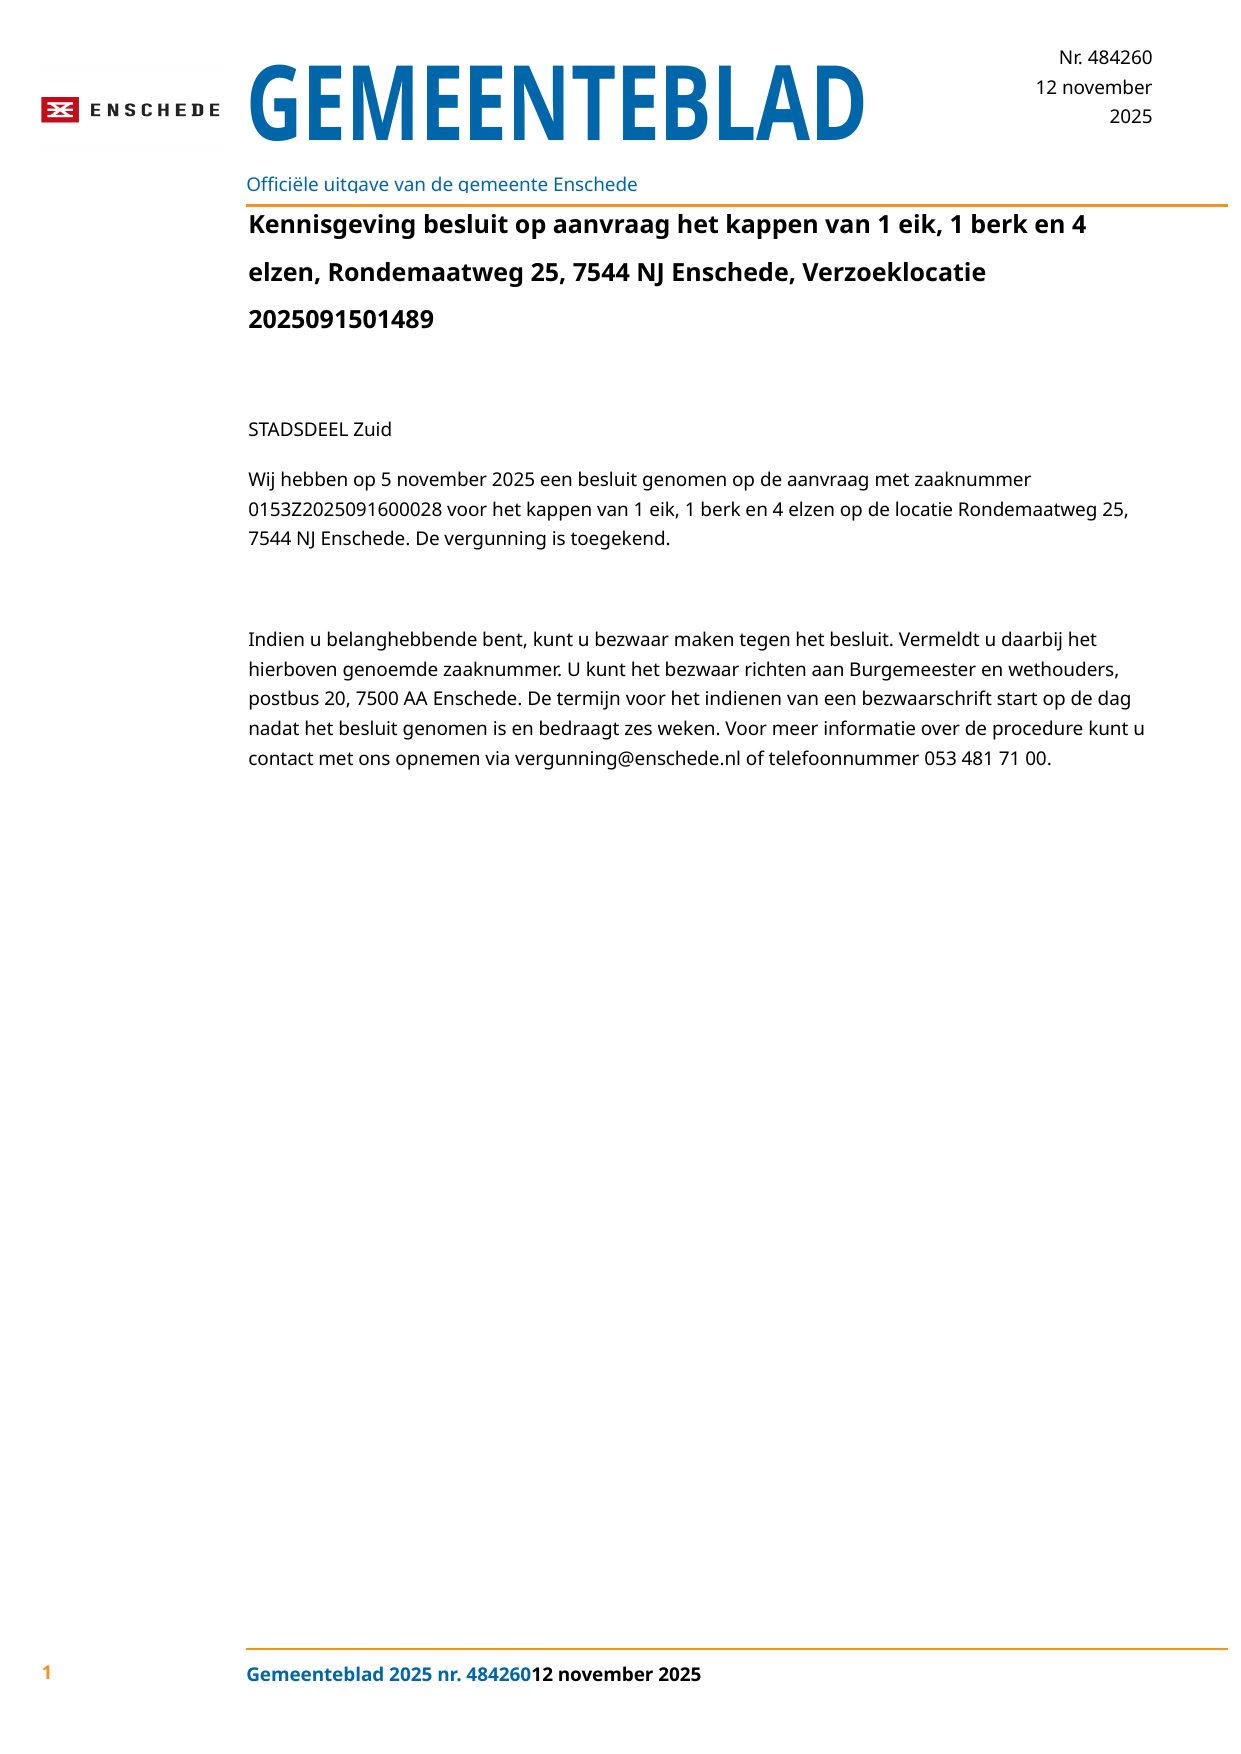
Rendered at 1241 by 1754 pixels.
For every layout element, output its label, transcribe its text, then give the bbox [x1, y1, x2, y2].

text STADSDEEL Zuid [248, 416, 1152, 442]
text Wij hebben op 5 november 2025 een besluit genomen op de aanvraag met zaaknummer 0153Z2025091600028 voor het kappen van 1 eik, 1 berk en 4 elzen op de locatie Rondemaatweg 25, 7544 NJ Enschede. De vergunning is toegekend. [248, 466, 1152, 551]
picture [41, 47, 231, 172]
text Kennisgeving besluit op aanvraag het kappen van 1 eik, 1 berk en 4 elzen, Rondemaatweg 25, 7544 NJ Enschede, Verzoeklocatie 2025091501489 [248, 207, 1152, 336]
text Indien u belanghebbende bent, kunt u bezwaar maken tegen het besluit. Vermeldt u daarbij het hierboven genoemde zaaknummer. U kunt het bezwaar richten aan Burgemeester en wethouders, postbus 20, 7500 AA Enschede. De termijn voor het indienen van een bezwaarschrift start op de dag nadat het besluit genomen is en bedraagt zes weken. Voor meer informatie over de procedure kunt u contact met ons opnemen via vergunning@enschede.nl of telefoonnummer 053 481 71 00. [248, 626, 1152, 770]
